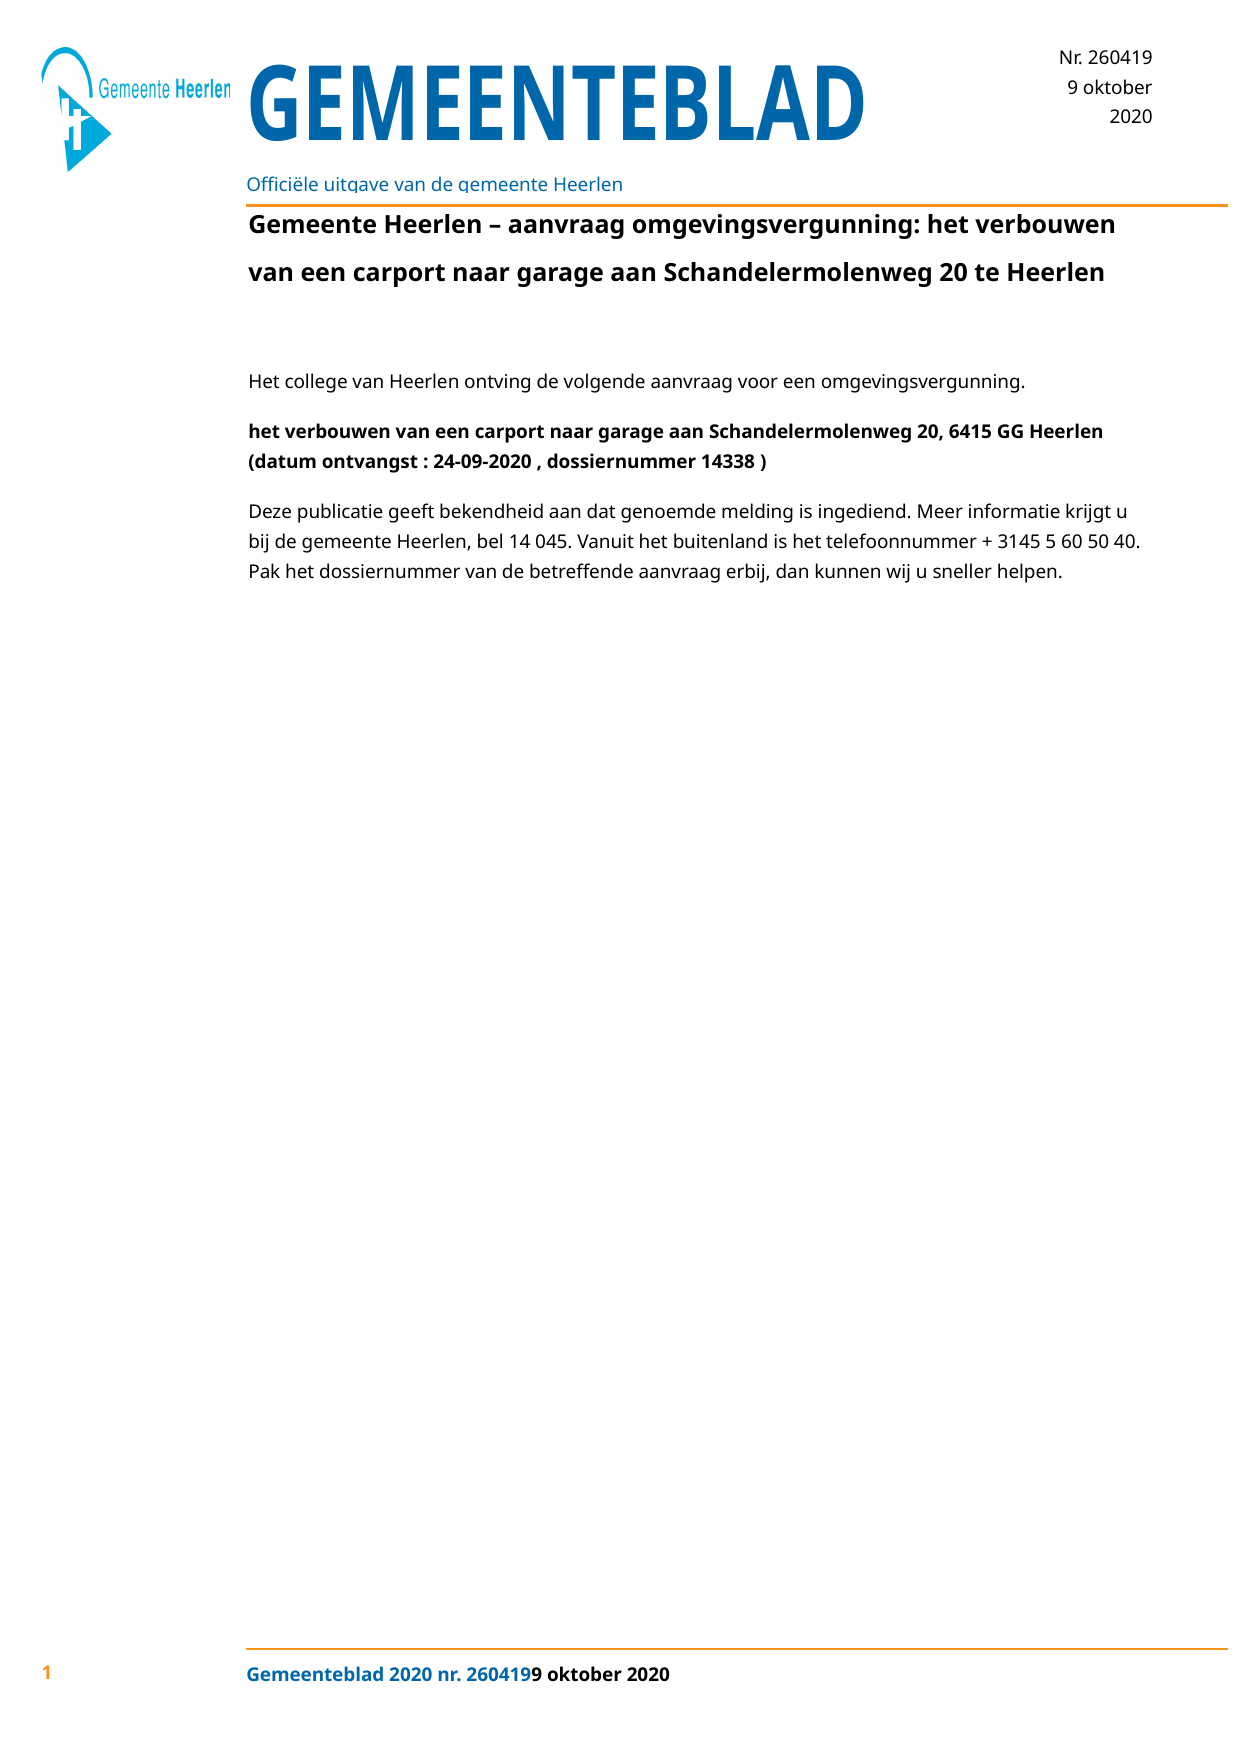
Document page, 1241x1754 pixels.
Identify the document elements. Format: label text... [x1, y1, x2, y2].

text Deze publicatie geeft bekendheid aan dat genoemde melding is ingediend. Meer informatie krijgt u bij de gemeente Heerlen, bel 14 045. Vanuit het buitenland is het telefoonnummer + 3145 5 60 50 40. Pak het dossiernummer van de betreffende aanvraag erbij, dan kunnen wij u sneller helpen. [248, 499, 1152, 584]
text het verbouwen van een carport naar garage aan Schandelermolenweg 20, 6415 GG Heerlen (datum ontvangst : 24-09-2020 , dossiernummer 14338 ) [248, 419, 1152, 474]
text Het college van Heerlen ontving de volgende aanvraag voor een omgevingsvergunning. [248, 368, 1152, 394]
picture [41, 47, 231, 172]
picture [41, 47, 59, 70]
text Gemeente Heerlen – aanvraag omgevingsvergunning: het verbouwen van een carport naar garage aan Schandelermolenweg 20 te Heerlen [248, 207, 1152, 288]
